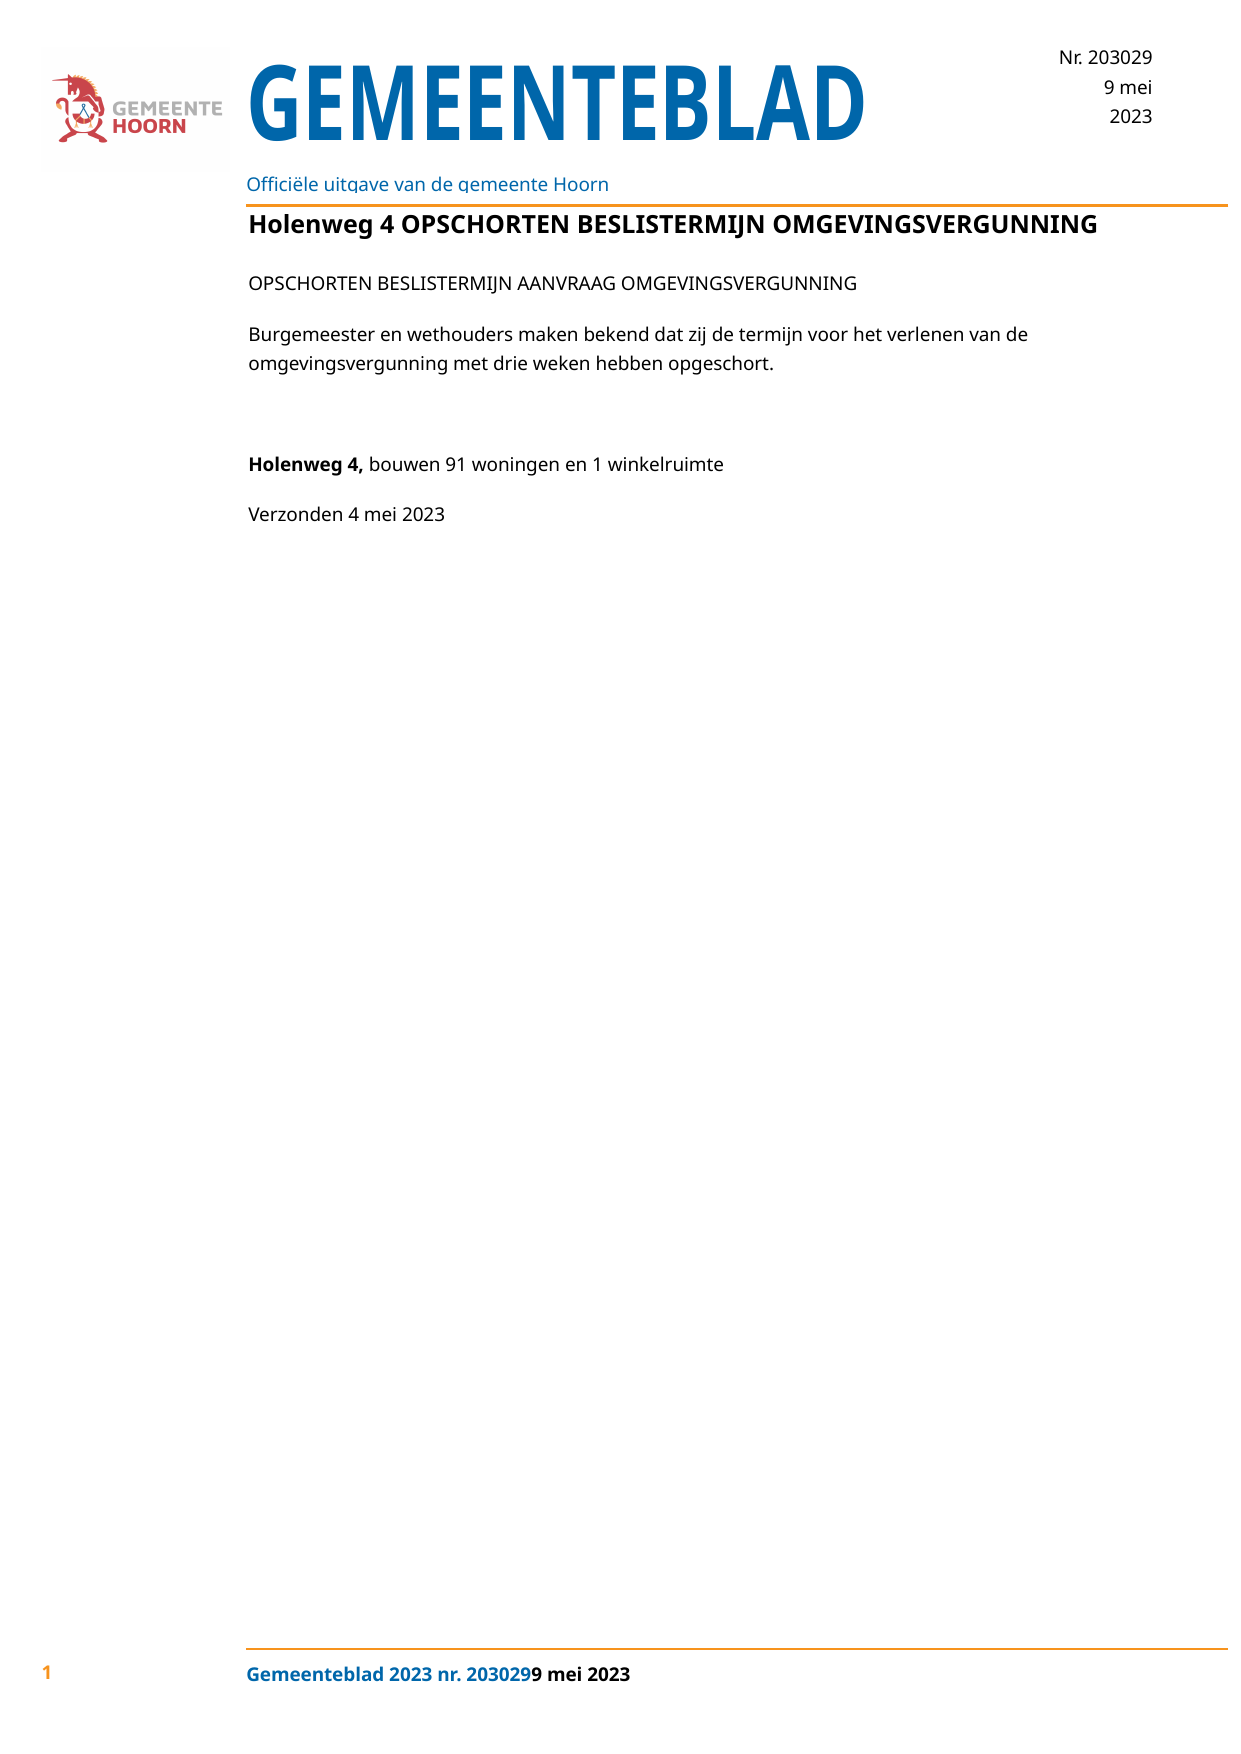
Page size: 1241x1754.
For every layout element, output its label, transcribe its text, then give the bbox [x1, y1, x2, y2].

text OPSCHORTEN BESLISTERMIJN AANVRAAG OMGEVINGSVERGUNNING [248, 270, 1152, 296]
text Holenweg 4, bouwen 91 woningen en 1 winkelruimte [248, 451, 1152, 477]
picture [41, 47, 231, 172]
text Holenweg 4 OPSCHORTEN BESLISTERMIJN OMGEVINGSVERGUNNING [248, 207, 1152, 241]
text Verzonden 4 mei 2023 [248, 502, 1152, 527]
text Burgemeester en wethouders maken bekend dat zij de termijn voor het verlenen van de omgevingsvergunning met drie weken hebben opgeschort. [248, 321, 1152, 376]
